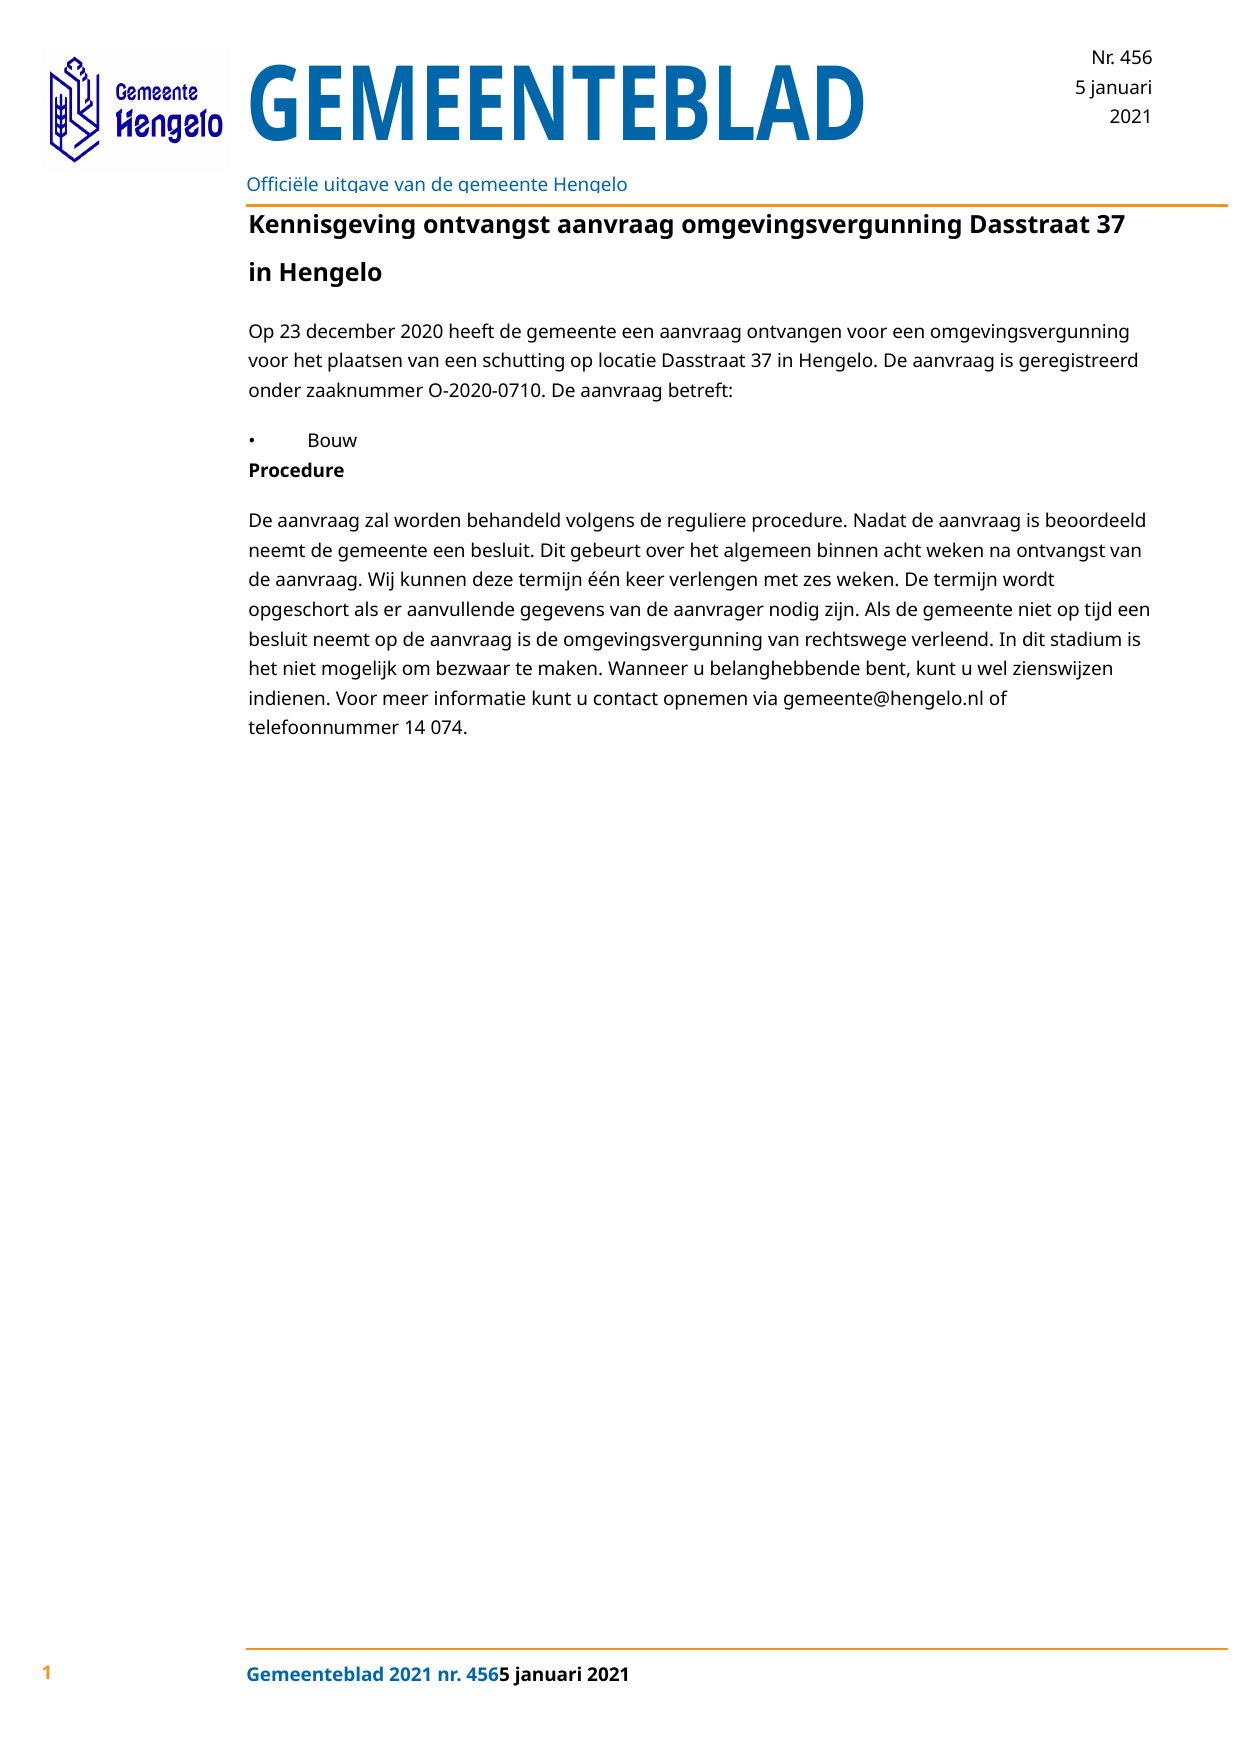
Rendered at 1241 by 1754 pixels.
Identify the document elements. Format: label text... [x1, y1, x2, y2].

text Kennisgeving ontvangst aanvraag omgevingsvergunning Dasstraat 37 in Hengelo [248, 207, 1152, 288]
text De aanvraag zal worden behandeld volgens de reguliere procedure. Nadat de aanvraag is beoordeeld neemt de gemeente een besluit. Dit gebeurt over het algemeen binnen acht weken na ontvangst van de aanvraag. Wij kunnen deze termijn één keer verlengen met zes weken. De termijn wordt opgeschort als er aanvullende gegevens van de aanvrager nodig zijn. Als de gemeente niet op tijd een besluit neemt op de aanvraag is de omgevingsvergunning van rechtswege verleend. In dit stadium is het niet mogelijk om bezwaar te maken. Wanneer u belanghebbende bent, kunt u wel zienswijzen indienen. Voor meer informatie kunt u contact opnemen via gemeente@hengelo.nl of telefoonnummer 14 074. [248, 507, 1152, 740]
list Bouw [248, 427, 1152, 453]
text Op 23 december 2020 heeft de gemeente een aanvraag ontvangen voor een omgevingsvergunning voor het plaatsen van een schutting op locatie Dasstraat 37 in Hengelo. De aanvraag is geregistreerd onder zaaknummer O-2020-0710. De aanvraag betreft: [248, 318, 1152, 403]
picture [41, 47, 231, 172]
text Procedure [248, 457, 1152, 483]
